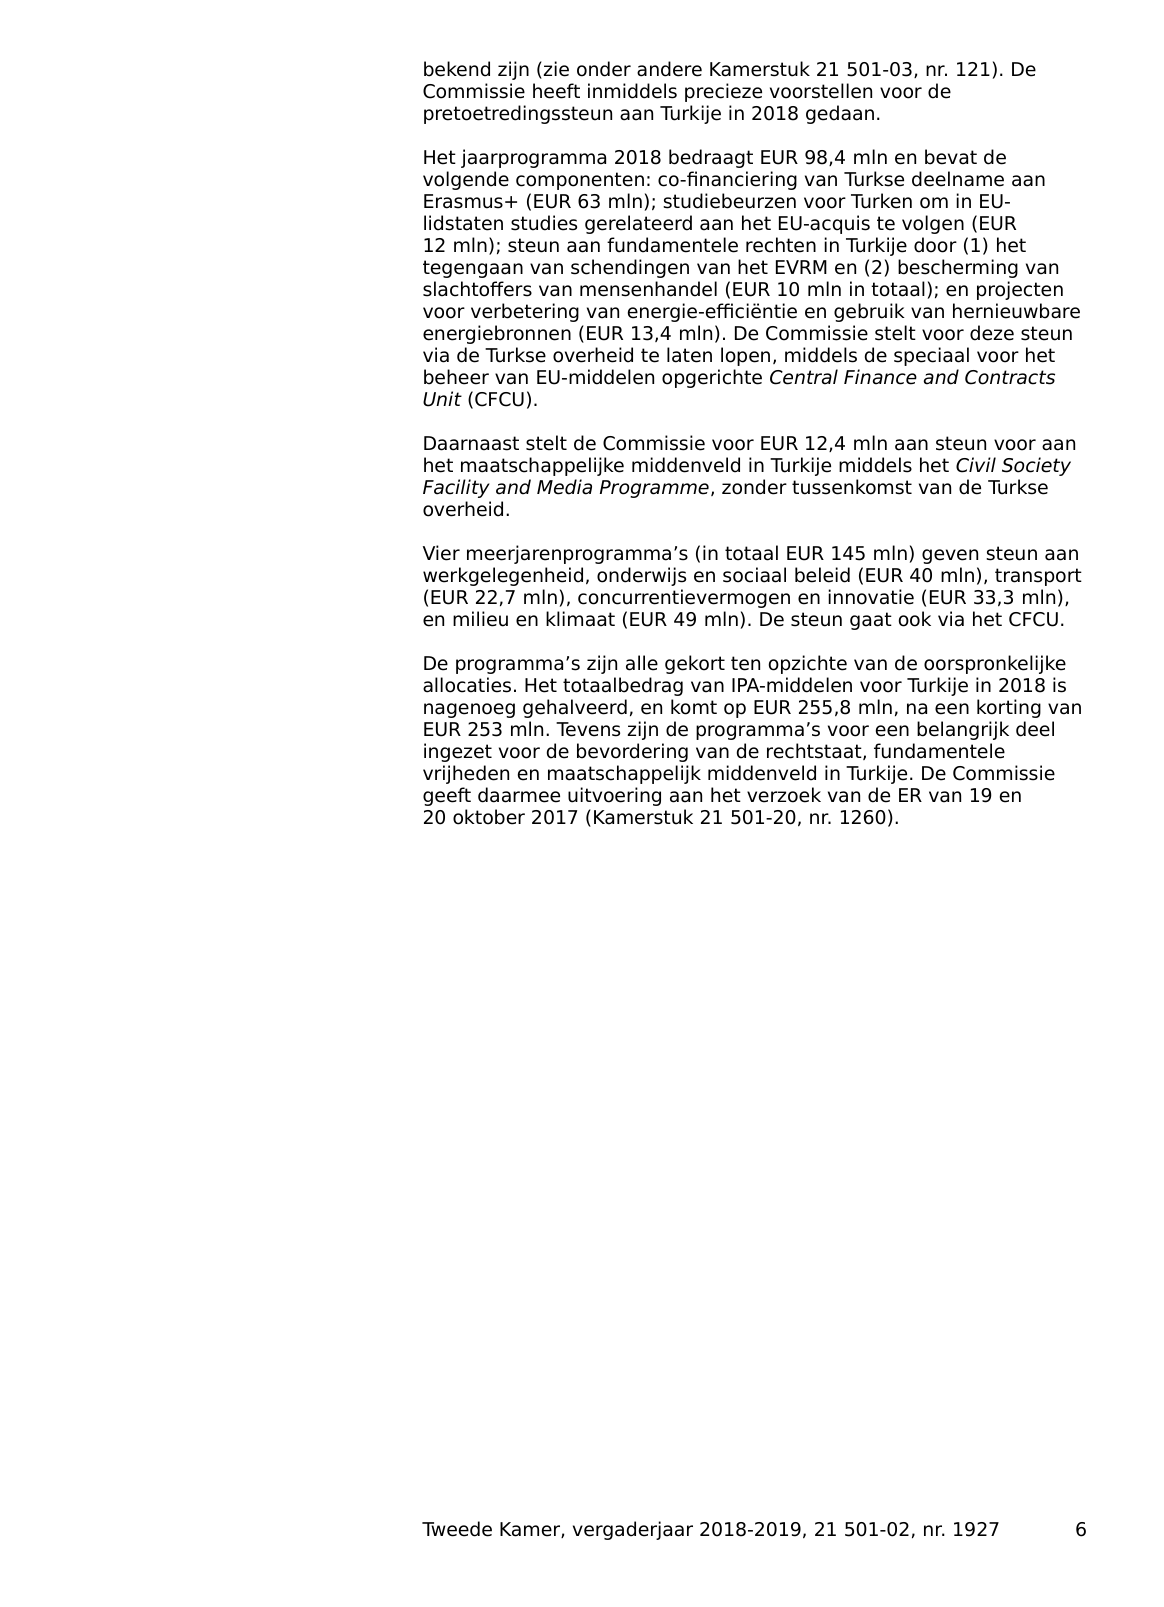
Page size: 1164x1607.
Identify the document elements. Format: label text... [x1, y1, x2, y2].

text De programma’s zijn alle gekort ten opzichte van de oorspronkelijke allocaties. Het totaalbedrag van IPA-middelen voor Turkije in 2018 is nagenoeg gehalveerd, en komt op EUR 255,8 mln, na een korting van EUR 253 mln. Tevens zijn de programma’s voor een belangrijk deel ingezet voor de bevordering van de rechtstaat, fundamentele vrijheden en maatschappelijk middenveld in Turkije. De Commissie geeft daarmee uitvoering aan het verzoek van de ER van 19 en 20 oktober 2017 (Kamerstuk 21 501-20, nr. 1260). [422, 653, 1087, 829]
text Vier meerjarenprogramma’s (in totaal EUR 145 mln) geven steun aan werkgelegenheid, onderwijs en sociaal beleid (EUR 40 mln), transport (EUR 22,7 mln), concurrentievermogen en innovatie (EUR 33,3 mln), en milieu en klimaat (EUR 49 mln). De steun gaat ook via het CFCU. [422, 543, 1087, 631]
text Daarnaast stelt de Commissie voor EUR 12,4 mln aan steun voor aan het maatschappelijke middenveld in Turkije middels het Civil Society Facility and Media Programme, zonder tussenkomst van de Turkse overheid. [422, 433, 1087, 521]
text bekend zijn (zie onder andere Kamerstuk 21 501-03, nr. 121). De Commissie heeft inmiddels precieze voorstellen voor de pretoetredingssteun aan Turkije in 2018 gedaan. [422, 59, 1087, 125]
text Het jaarprogramma 2018 bedraagt EUR 98,4 mln en bevat de volgende componenten: co-financiering van Turkse deelname aan Erasmus+ (EUR 63 mln); studiebeurzen voor Turken om in EU-lidstaten studies gerelateerd aan het EU-acquis te volgen (EUR 12 mln); steun aan fundamentele rechten in Turkije door (1) het tegengaan van schendingen van het EVRM en (2) bescherming van slachtoffers van mensenhandel (EUR 10 mln in totaal); en projecten voor verbetering van energie-efficiëntie en gebruik van hernieuwbare energiebronnen (EUR 13,4 mln). De Commissie stelt voor deze steun via de Turkse overheid te laten lopen, middels de speciaal voor het beheer van EU-middelen opgerichte Central Finance and Contracts Unit (CFCU). [422, 147, 1087, 411]
